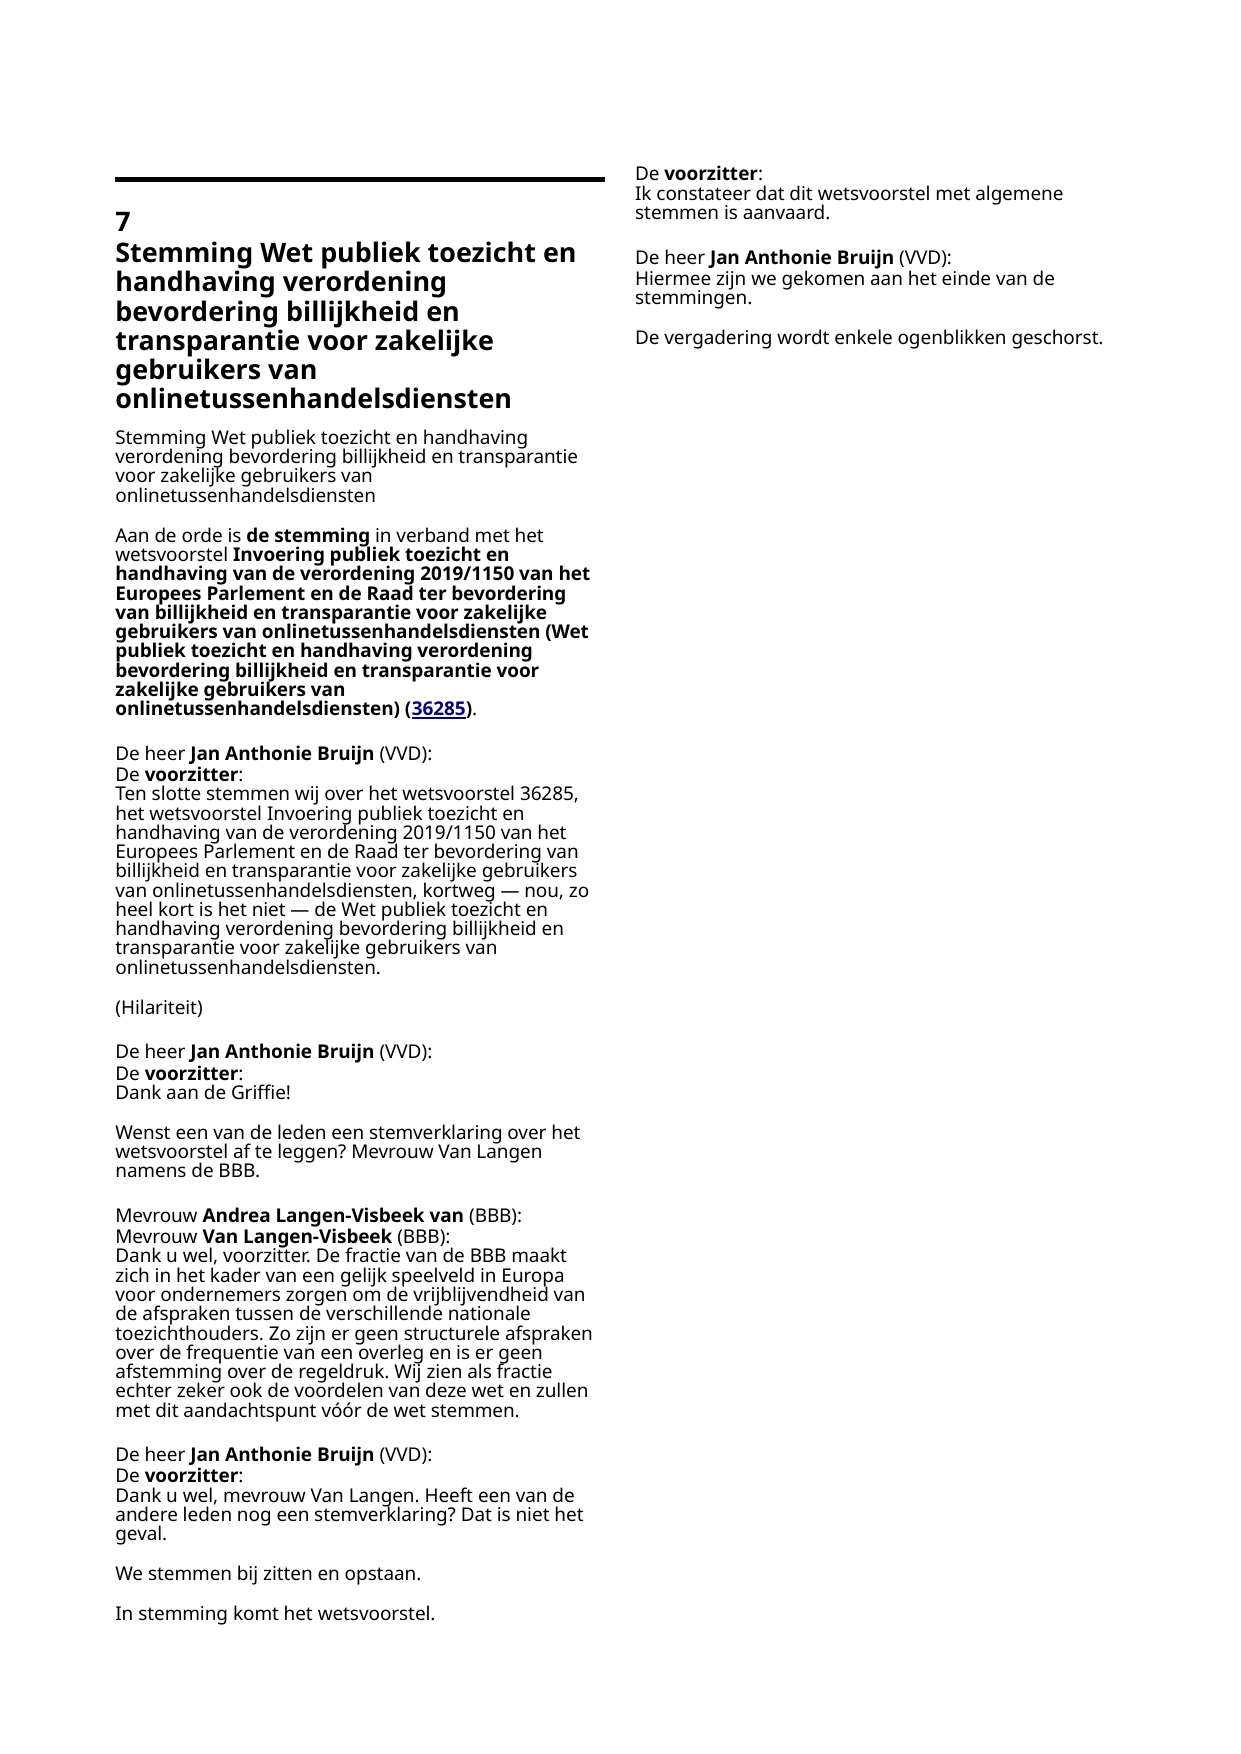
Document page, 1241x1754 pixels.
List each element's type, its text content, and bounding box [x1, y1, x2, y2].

text We stemmen bij zitten en opstaan. [115, 1565, 605, 1584]
text Dank aan de Griffie! [115, 1084, 605, 1103]
text In stemming komt het wetsvoorstel. [115, 1605, 605, 1624]
text Dank u wel, mevrouw Van Langen. Heeft een van de andere leden nog een stemverklaring? Dat is niet het geval. [115, 1487, 605, 1544]
text De voorzitter: [115, 1467, 605, 1487]
text Mevrouw Van Langen-Visbeek (BBB): [115, 1228, 605, 1247]
text De voorzitter: [115, 766, 605, 785]
text Stemming Wet publiek toezicht en handhaving verordening bevordering billijkheid en transparantie voor zakelijke gebruikers van onlinetussenhandelsdiensten [115, 429, 605, 506]
text Dank u wel, voorzitter. De fractie van de BBB maakt zich in het kader van een gelijk speelveld in Europa voor ondernemers zorgen om de vrijblijvendheid van de afspraken tussen de verschillende nationale toezichthouders. Zo zijn er geen structurele afspraken over de frequentie van een overleg en is er geen afstemming over de regeldruk. Wij zien als fractie echter zeker ook de voordelen van deze wet en zullen met dit aandachtspunt vóór de wet stemmen. [115, 1247, 605, 1421]
text De vergadering wordt enkele ogenblikken geschorst. [635, 329, 1125, 348]
text De heer Jan Anthonie Bruijn (VVD): [115, 1039, 605, 1064]
text Mevrouw Andrea Langen-Visbeek van (BBB): [115, 1202, 605, 1228]
text De heer Jan Anthonie Bruijn (VVD): [635, 244, 1125, 270]
text Ik constateer dat dit wetsvoorstel met algemene stemmen is aanvaard. [635, 185, 1125, 223]
text De heer Jan Anthonie Bruijn (VVD): [115, 740, 605, 766]
text Ten slotte stemmen wij over het wetsvoorstel 36285, het wetsvoorstel Invoering publiek toezicht en handhaving van de verordening 2019/1150 van het Europees Parlement en de Raad ter bevordering van billijkheid en transparantie voor zakelijke gebruikers van onlinetussenhandelsdiensten, kortweg — nou, zo heel kort is het niet — de Wet publiek toezicht en handhaving verordening bevordering billijkheid en transparantie voor zakelijke gebruikers van onlinetussenhandelsdiensten. [115, 785, 605, 978]
text Stemming Wet publiek toezicht en handhaving verordening bevordering billijkheid en transparantie voor zakelijke gebruikers van onlinetussenhandelsdiensten [115, 239, 605, 429]
text De voorzitter: [635, 165, 1125, 185]
text (Hilariteit) [115, 999, 605, 1018]
text Wenst een van de leden een stemverklaring over het wetsvoorstel af te leggen? Mevrouw Van Langen namens de BBB. [115, 1124, 605, 1182]
text De heer Jan Anthonie Bruijn (VVD): [115, 1442, 605, 1467]
text De voorzitter: [115, 1064, 605, 1084]
text Hiermee zijn we gekomen aan het einde van de stemmingen. [635, 270, 1125, 308]
text Aan de orde is de stemming in verband met het wetsvoorstel Invoering publiek toezicht en handhaving van de verordening 2019/1150 van het Europees Parlement en de Raad ter bevordering van billijkheid en transparantie voor zakelijke gebruikers van onlinetussenhandelsdiensten (Wet publiek toezicht en handhaving verordening bevordering billijkheid en transparantie voor zakelijke gebruikers van onlinetussenhandelsdiensten) (36285). [115, 527, 605, 719]
text 7 [115, 203, 605, 239]
